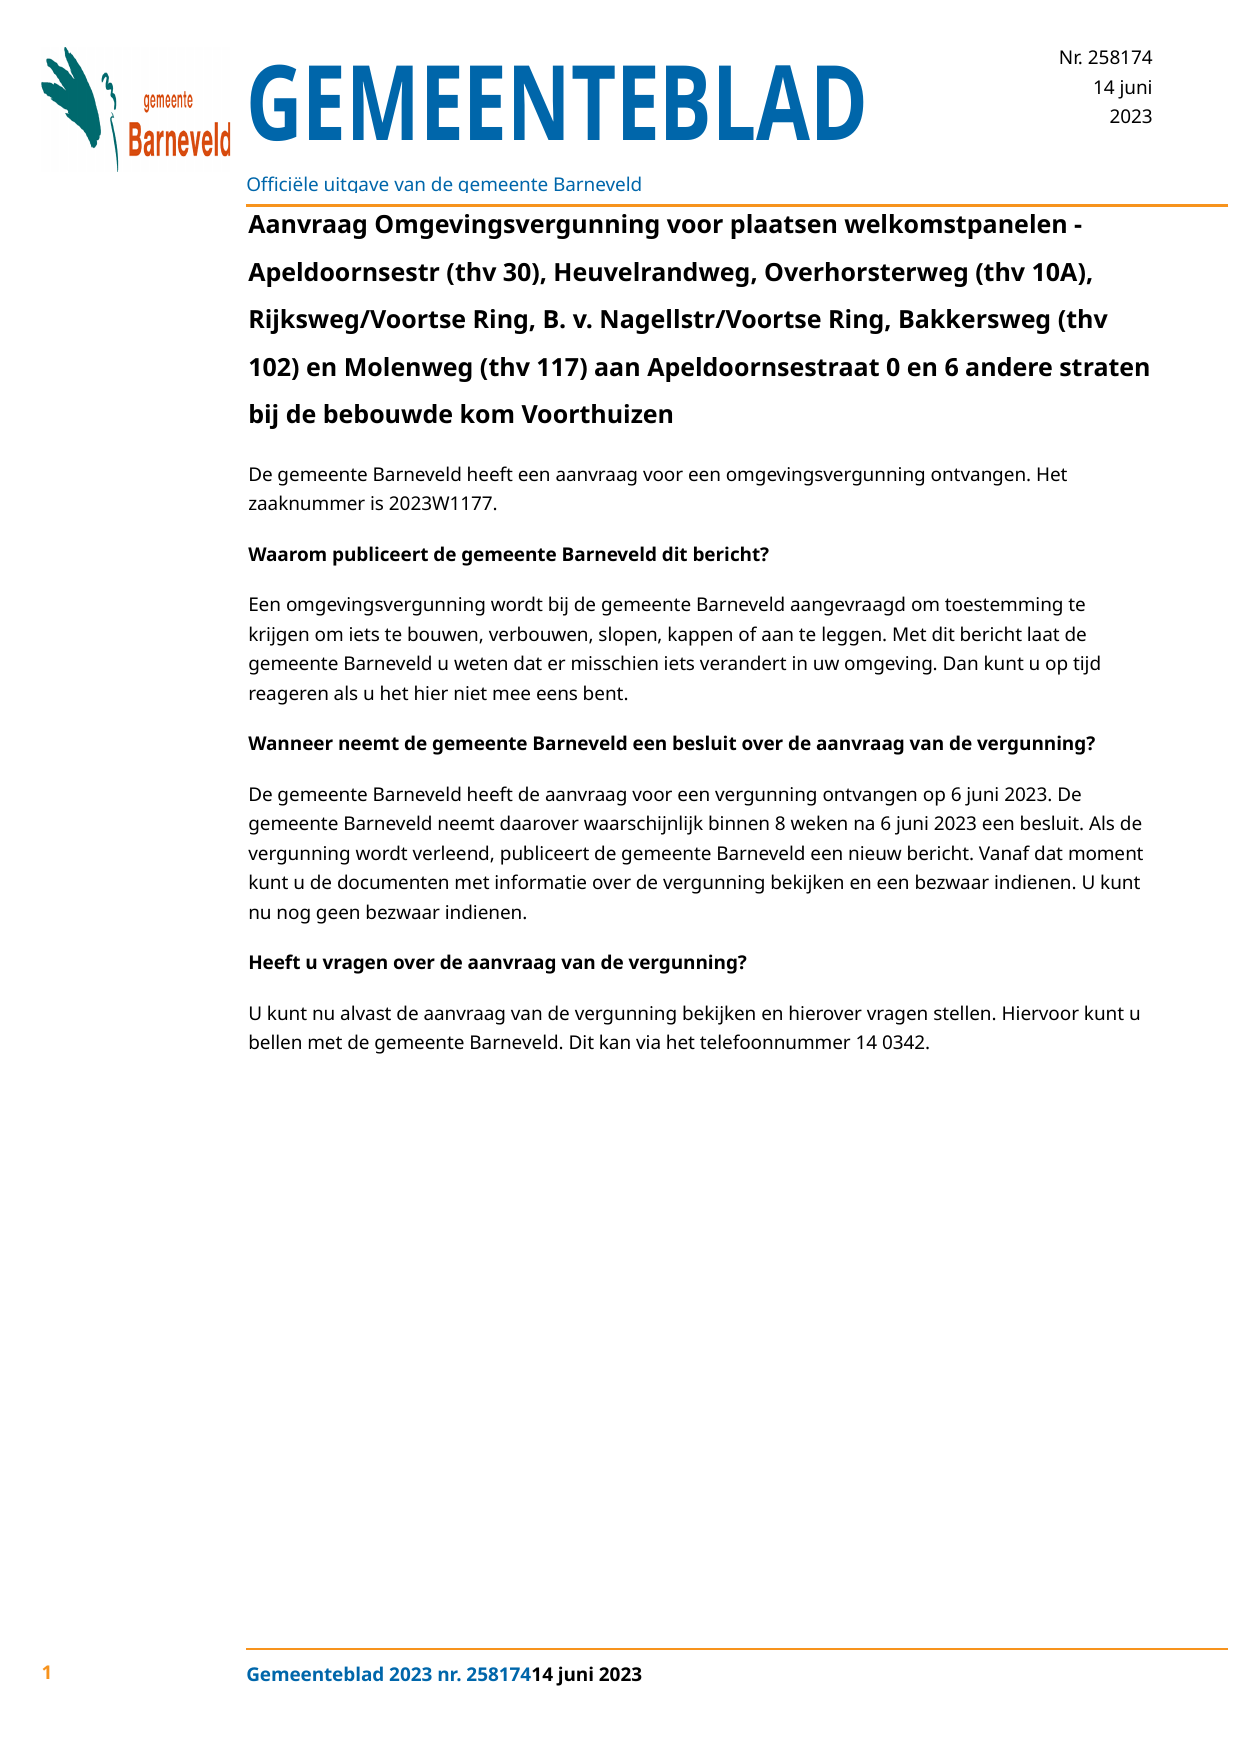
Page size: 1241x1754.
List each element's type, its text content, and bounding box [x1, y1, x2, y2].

picture [41, 47, 231, 172]
text De gemeente Barneveld heeft een aanvraag voor een omgevingsvergunning ontvangen. Het zaaknummer is 2023W1177. [248, 461, 1152, 516]
text Heeft u vragen over de aanvraag van de vergunning? [248, 949, 1152, 975]
text Aanvraag Omgevingsvergunning voor plaatsen welkomstpanelen - Apeldoornsestr (thv 30), Heuvelrandweg, Overhorsterweg (thv 10A), Rijksweg/Voortse Ring, B. v. Nagellstr/Voortse Ring, Bakkersweg (thv 102) en Molenweg (thv 117) aan Apeldoornsestraat 0 en 6 andere straten bij de bebouwde kom Voorthuizen [248, 207, 1152, 431]
text Waarom publiceert de gemeente Barneveld dit bericht? [248, 541, 1152, 566]
text Een omgevingsvergunning wordt bij de gemeente Barneveld aangevraagd om toestemming te krijgen om iets te bouwen, verbouwen, slopen, kappen of aan te leggen. Met dit bericht laat de gemeente Barneveld u weten dat er misschien iets verandert in uw omgeving. Dan kunt u op tijd reageren als u het hier niet mee eens bent. [248, 591, 1152, 706]
text De gemeente Barneveld heeft de aanvraag voor een vergunning ontvangen op 6 juni 2023. De gemeente Barneveld neemt daarover waarschijnlijk binnen 8 weken na 6 juni 2023 een besluit. Als de vergunning wordt verleend, publiceert de gemeente Barneveld een nieuw bericht. Vanaf dat moment kunt u de documenten met informatie over de vergunning bekijken en een bezwaar indienen. U kunt nu nog geen bezwaar indienen. [248, 781, 1152, 925]
text U kunt nu alvast de aanvraag van de vergunning bekijken en hierover vragen stellen. Hiervoor kunt u bellen met de gemeente Barneveld. Dit kan via het telefoonnummer 14 0342. [248, 1000, 1152, 1055]
text Wanneer neemt de gemeente Barneveld een besluit over de aanvraag van de vergunning? [248, 730, 1152, 756]
